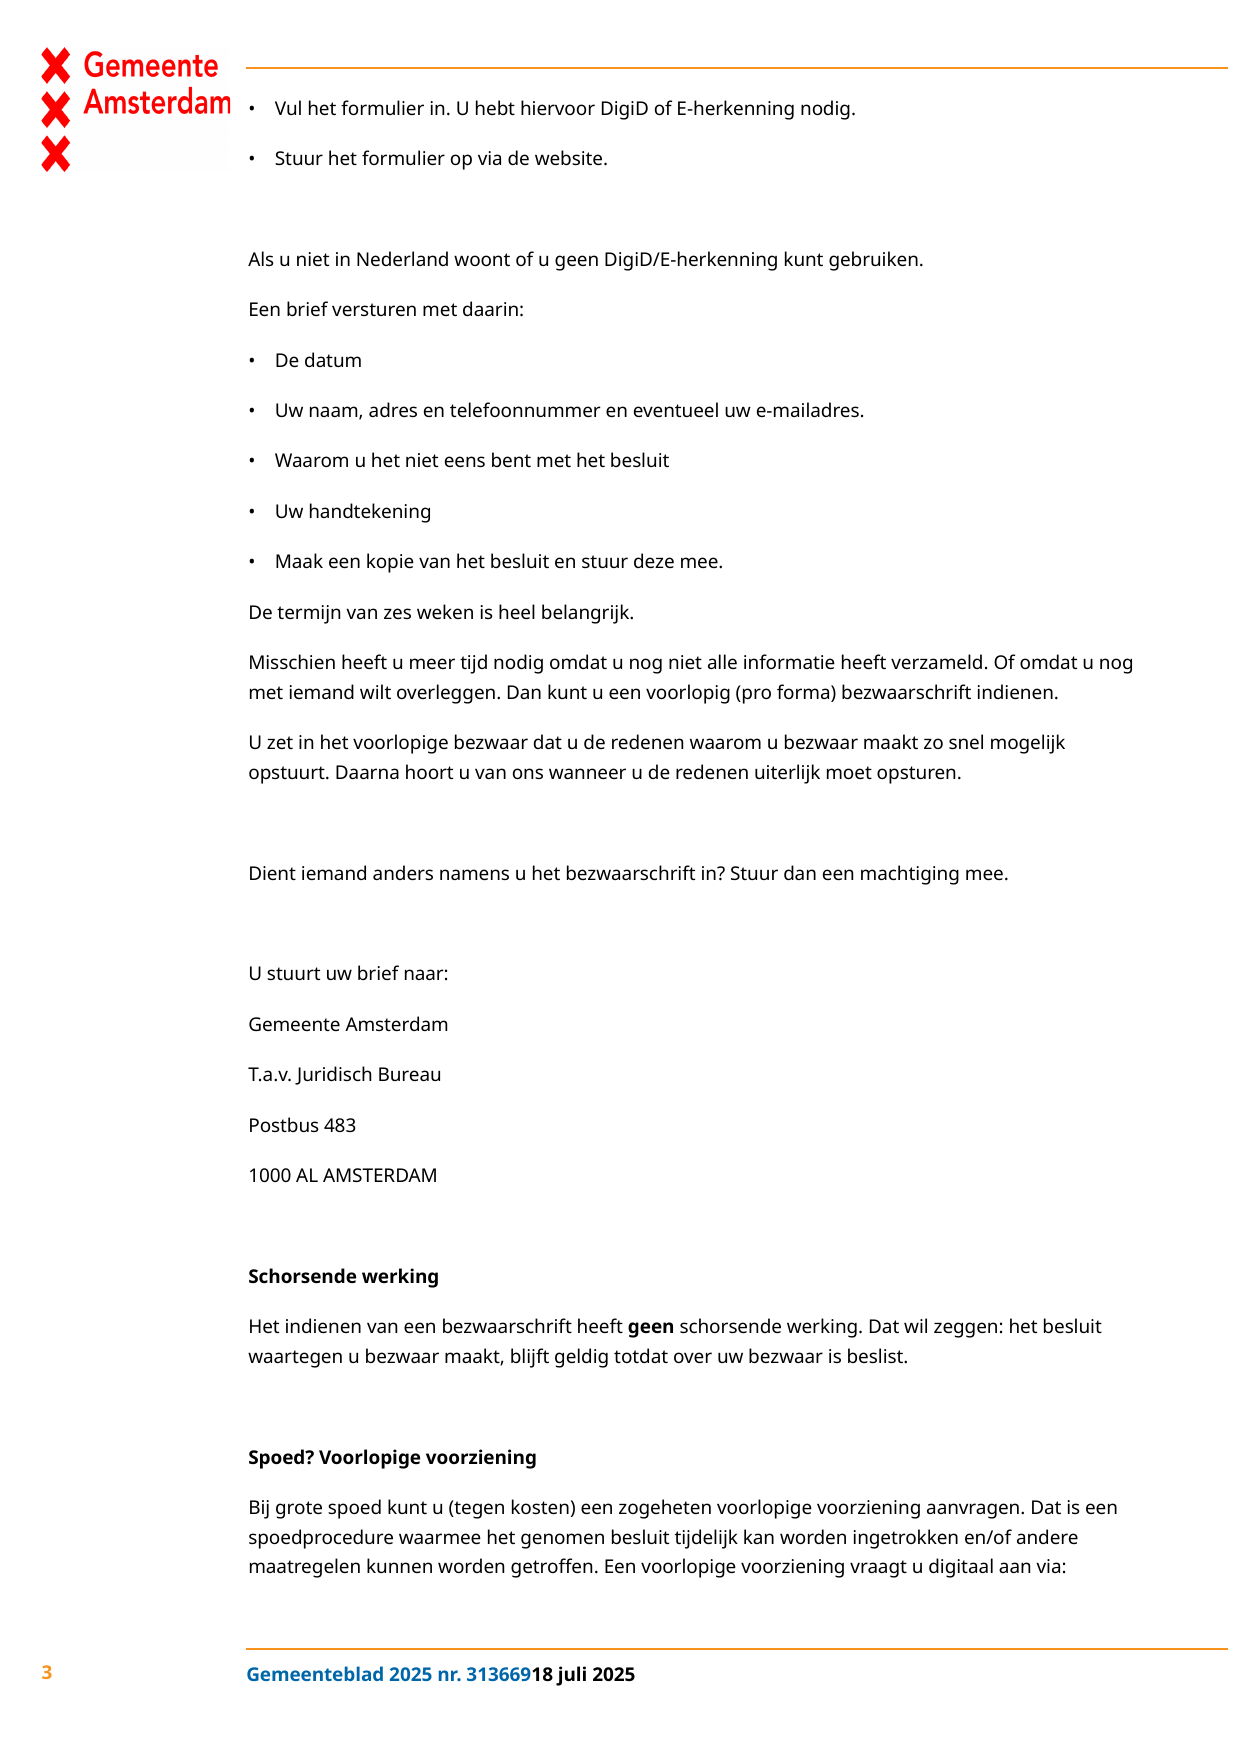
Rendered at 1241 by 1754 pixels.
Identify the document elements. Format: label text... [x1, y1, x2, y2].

text • Maak een kopie van het besluit en stuur deze mee. [248, 548, 1152, 574]
text De termijn van zes weken is heel belangrijk. [248, 599, 1152, 625]
text Dient iemand anders namens u het bezwaarschrift in? Stuur dan een machtiging mee. [248, 860, 1152, 886]
text Spoed? Voorlopige voorziening [248, 1444, 1152, 1470]
text • Stuur het formulier op via de website. [248, 145, 1152, 171]
text • Uw handtekening [248, 498, 1152, 524]
text Bij grote spoed kunt u (tegen kosten) een zogeheten voorlopige voorziening aanvragen. Dat is een spoedprocedure waarmee het genomen besluit tijdelijk kan worden ingetrokken en/of andere maatregelen kunnen worden getroffen. Een voorlopige voorziening vraagt u digitaal aan via: [248, 1494, 1152, 1579]
text Postbus 483 [248, 1112, 1152, 1138]
text • Vul het formulier in. U hebt hiervoor DigiD of E-herkenning nodig. [248, 95, 1152, 121]
text Gemeente Amsterdam [248, 1011, 1152, 1037]
text U stuurt uw brief naar: [248, 961, 1152, 986]
text • Waarom u het niet eens bent met het besluit [248, 448, 1152, 473]
text U zet in het voorlopige bezwaar dat u de redenen waarom u bezwaar maakt zo snel mogelijk opstuurt. Daarna hoort u van ons wanneer u de redenen uiterlijk moet opsturen. [248, 729, 1152, 785]
text • De datum [248, 347, 1152, 373]
text 1000 AL AMSTERDAM [248, 1162, 1152, 1188]
text T.a.v. Juridisch Bureau [248, 1061, 1152, 1087]
text Het indienen van een bezwaarschrift heeft geen schorsende werking. Dat wil zeggen: het besluit waartegen u bezwaar maakt, blijft geldig totdat over uw bezwaar is beslist. [248, 1313, 1152, 1369]
text Als u niet in Nederland woont of u geen DigiD/E-herkenning kunt gebruiken. [248, 246, 1152, 272]
text • Uw naam, adres en telefoonnummer en eventueel uw e-mailadres. [248, 397, 1152, 423]
picture [41, 47, 231, 172]
text Misschien heeft u meer tijd nodig omdat u nog niet alle informatie heeft verzameld. Of omdat u nog met iemand wilt overleggen. Dan kunt u een voorlopig (pro forma) bezwaarschrift indienen. [248, 649, 1152, 705]
text Schorsende werking [248, 1263, 1152, 1289]
text Een brief versturen met daarin: [248, 296, 1152, 322]
